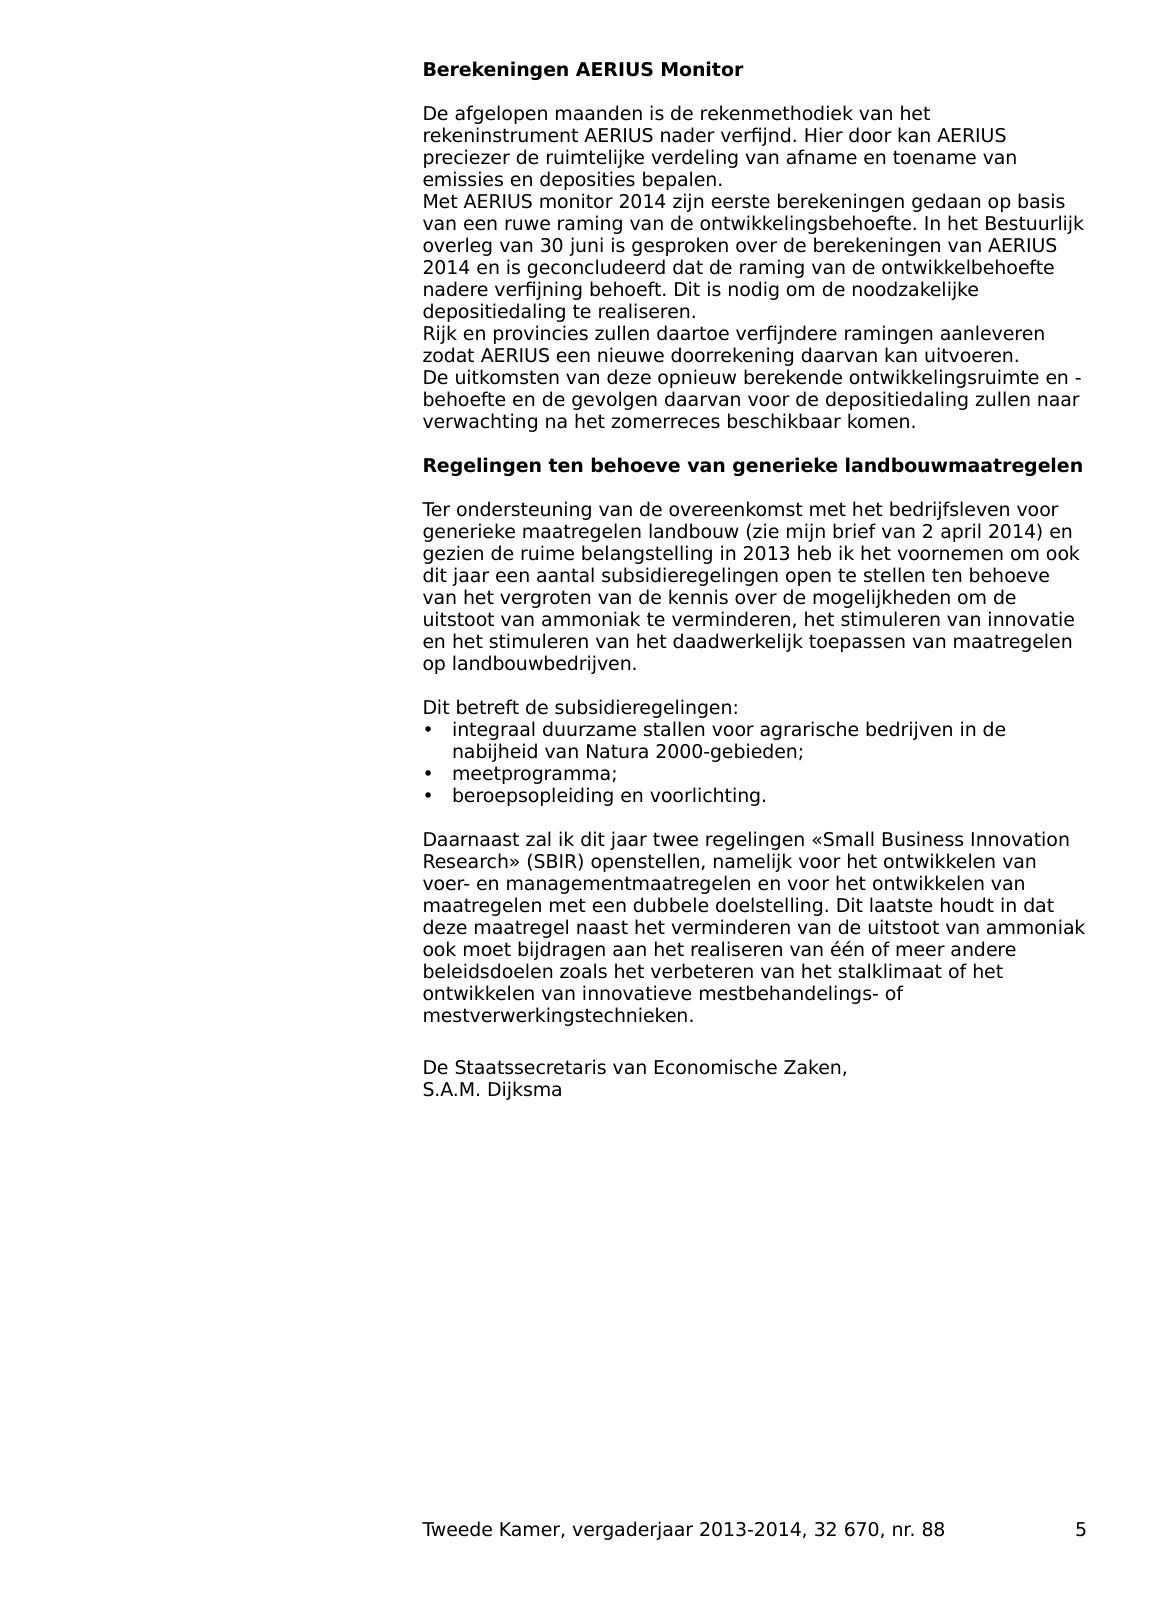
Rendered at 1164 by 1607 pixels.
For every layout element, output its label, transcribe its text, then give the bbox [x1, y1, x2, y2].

text Rijk en provincies zullen daartoe verfijndere ramingen aanleveren zodat AERIUS een nieuwe doorrekening daarvan kan uitvoeren. [422, 323, 1087, 367]
subtitle Berekeningen AERIUS Monitor [422, 59, 1087, 81]
text Met AERIUS monitor 2014 zijn eerste berekeningen gedaan op basis van een ruwe raming van de ontwikkelingsbehoefte. In het Bestuurlijk overleg van 30 juni is gesproken over de berekeningen van AERIUS 2014 en is geconcludeerd dat de raming van de ontwikkelbehoefte nadere verfijning behoeft. Dit is nodig om de noodzakelijke depositiedaling te realiseren. [422, 191, 1087, 323]
text • integraal duurzame stallen voor agrarische bedrijven in de nabijheid van Natura 2000-gebieden; [422, 719, 1087, 763]
text De Staatssecretaris van Economische Zaken, S.A.M. Dijksma [422, 1057, 1087, 1101]
text • beroepsopleiding en voorlichting. [422, 785, 1087, 807]
text • meetprogramma; [422, 763, 1087, 785]
text De afgelopen maanden is de rekenmethodiek van het rekeninstrument AERIUS nader verfijnd. Hier door kan AERIUS preciezer de ruimtelijke verdeling van afname en toename van emissies en deposities bepalen. [422, 103, 1087, 191]
text Ter ondersteuning van de overeenkomst met het bedrijfsleven voor generieke maatregelen landbouw (zie mijn brief van 2 april 2014) en gezien de ruime belangstelling in 2013 heb ik het voornemen om ook dit jaar een aantal subsidieregelingen open te stellen ten behoeve van het vergroten van de kennis over de mogelijkheden om de uitstoot van ammoniak te verminderen, het stimuleren van innovatie en het stimuleren van het daadwerkelijk toepassen van maatregelen op landbouwbedrijven. [422, 499, 1087, 675]
text De uitkomsten van deze opnieuw berekende ontwikkelingsruimte en -behoefte en de gevolgen daarvan voor de depositiedaling zullen naar verwachting na het zomerreces beschikbaar komen. [422, 367, 1087, 433]
subtitle Regelingen ten behoeve van generieke landbouwmaatregelen [422, 455, 1087, 477]
text Dit betreft de subsidieregelingen: [422, 697, 1087, 719]
text Daarnaast zal ik dit jaar twee regelingen «Small Business Innovation Research» (SBIR) openstellen, namelijk voor het ontwikkelen van voer- en managementmaatregelen en voor het ontwikkelen van maatregelen met een dubbele doelstelling. Dit laatste houdt in dat deze maatregel naast het verminderen van de uitstoot van ammoniak ook moet bijdragen aan het realiseren van één of meer andere beleidsdoelen zoals het verbeteren van het stalklimaat of het ontwikkelen van innovatieve mestbehandelings- of mestverwerkingstechnieken. [422, 829, 1087, 1027]
